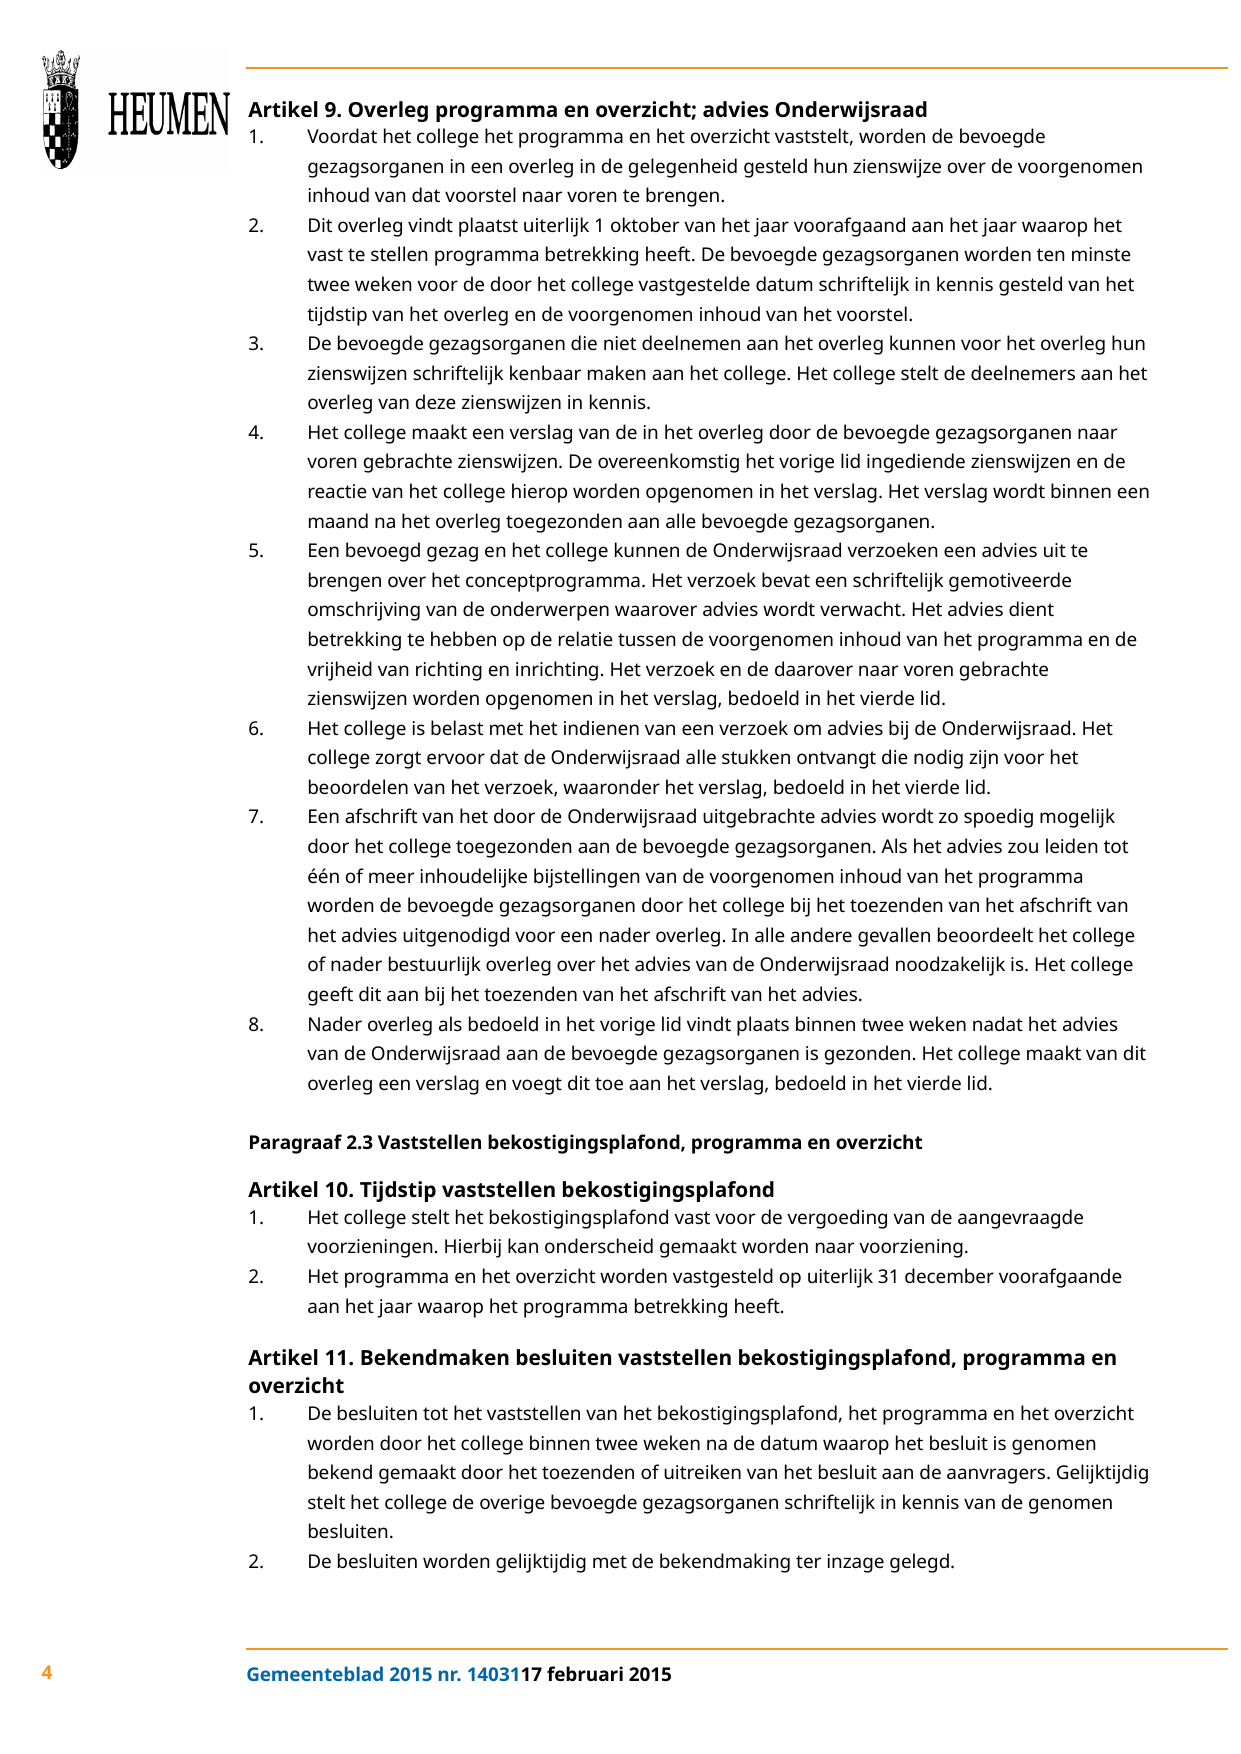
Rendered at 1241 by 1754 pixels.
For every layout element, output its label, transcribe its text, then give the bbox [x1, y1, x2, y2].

list De besluiten tot het vaststellen van het bekostigingsplafond, het programma en het overzicht worden door het college binnen twee weken na de datum waarop het besluit is genomen bekend gemaakt door het toezenden of uitreiken van het besluit aan de aanvragers. Gelijktijdig stelt het college de overige bevoegde gezagsorganen schriftelijk in kennis van de genomen besluiten. [248, 1400, 1152, 1544]
list Voordat het college het programma en het overzicht vaststelt, worden de bevoegde gezagsorganen in een overleg in de gelegenheid gesteld hun zienswijze over de voorgenomen inhoud van dat voorstel naar voren te brengen. [248, 123, 1152, 208]
text Paragraaf 2.3 Vaststellen bekostigingsplafond, programma en overzicht [248, 1129, 1152, 1155]
text Artikel 11. Bekendmaken besluiten vaststellen bekostigingsplafond, programma en overzicht [248, 1343, 1152, 1400]
list Het college stelt het bekostigingsplafond vast voor de vergoeding van de aangevraagde voorzieningen. Hierbij kan onderscheid gemaakt worden naar voorziening. [248, 1204, 1152, 1259]
text Artikel 9. Overleg programma en overzicht; advies Onderwijsraad [248, 95, 1152, 123]
list Het programma en het overzicht worden vastgesteld op uiterlijk 31 december voorafgaande aan het jaar waarop het programma betrekking heeft. [248, 1263, 1152, 1318]
list Dit overleg vindt plaatst uiterlijk 1 oktober van het jaar voorafgaand aan het jaar waarop het vast te stellen programma betrekking heeft. De bevoegde gezagsorganen worden ten minste twee weken voor de door het college vastgestelde datum schriftelijk in kennis gesteld van het tijdstip van het overleg en de voorgenomen inhoud van het voorstel. [248, 212, 1152, 326]
list Een afschrift van het door de Onderwijsraad uitgebrachte advies wordt zo spoedig mogelijk door het college toegezonden aan de bevoegde gezagsorganen. Als het advies zou leiden tot één of meer inhoudelijke bijstellingen van de voorgenomen inhoud van het programma worden de bevoegde gezagsorganen door het college bij het toezenden van het afschrift van het advies uitgenodigd voor een nader overleg. In alle andere gevallen beoordeelt het college of nader bestuurlijk overleg over het advies van de Onderwijsraad noodzakelijk is. Het college geeft dit aan bij het toezenden van het afschrift van het advies. [248, 804, 1152, 1007]
text Artikel 10. Tijdstip vaststellen bekostigingsplafond [248, 1176, 1152, 1204]
list Het college maakt een verslag van de in het overleg door de bevoegde gezagsorganen naar voren gebrachte zienswijzen. De overeenkomstig het vorige lid ingediende zienswijzen en de reactie van het college hierop worden opgenomen in het verslag. Het verslag wordt binnen een maand na het overleg toegezonden aan alle bevoegde gezagsorganen. [248, 419, 1152, 533]
list De besluiten worden gelijktijdig met de bekendmaking ter inzage gelegd. [248, 1548, 1152, 1574]
list Nader overleg als bedoeld in het vorige lid vindt plaats binnen twee weken nadat het advies van de Onderwijsraad aan de bevoegde gezagsorganen is gezonden. Het college maakt van dit overleg een verslag en voegt dit toe aan het verslag, bedoeld in het vierde lid. [248, 1011, 1152, 1096]
list Een bevoegd gezag en het college kunnen de Onderwijsraad verzoeken een advies uit te brengen over het conceptprogramma. Het verzoek bevat een schriftelijk gemotiveerde omschrijving van de onderwerpen waarover advies wordt verwacht. Het advies dient betrekking te hebben op de relatie tussen de voorgenomen inhoud van het programma en de vrijheid van richting en inrichting. Het verzoek en de daarover naar voren gebrachte zienswijzen worden opgenomen in het verslag, bedoeld in het vierde lid. [248, 537, 1152, 711]
list Het college is belast met het indienen van een verzoek om advies bij de Onderwijsraad. Het college zorgt ervoor dat de Onderwijsraad alle stukken ontvangt die nodig zijn voor het beoordelen van het verzoek, waaronder het verslag, bedoeld in het vierde lid. [248, 715, 1152, 800]
picture [41, 47, 231, 172]
list De bevoegde gezagsorganen die niet deelnemen aan het overleg kunnen voor het overleg hun zienswijzen schriftelijk kenbaar maken aan het college. Het college stelt de deelnemers aan het overleg van deze zienswijzen in kennis. [248, 330, 1152, 415]
